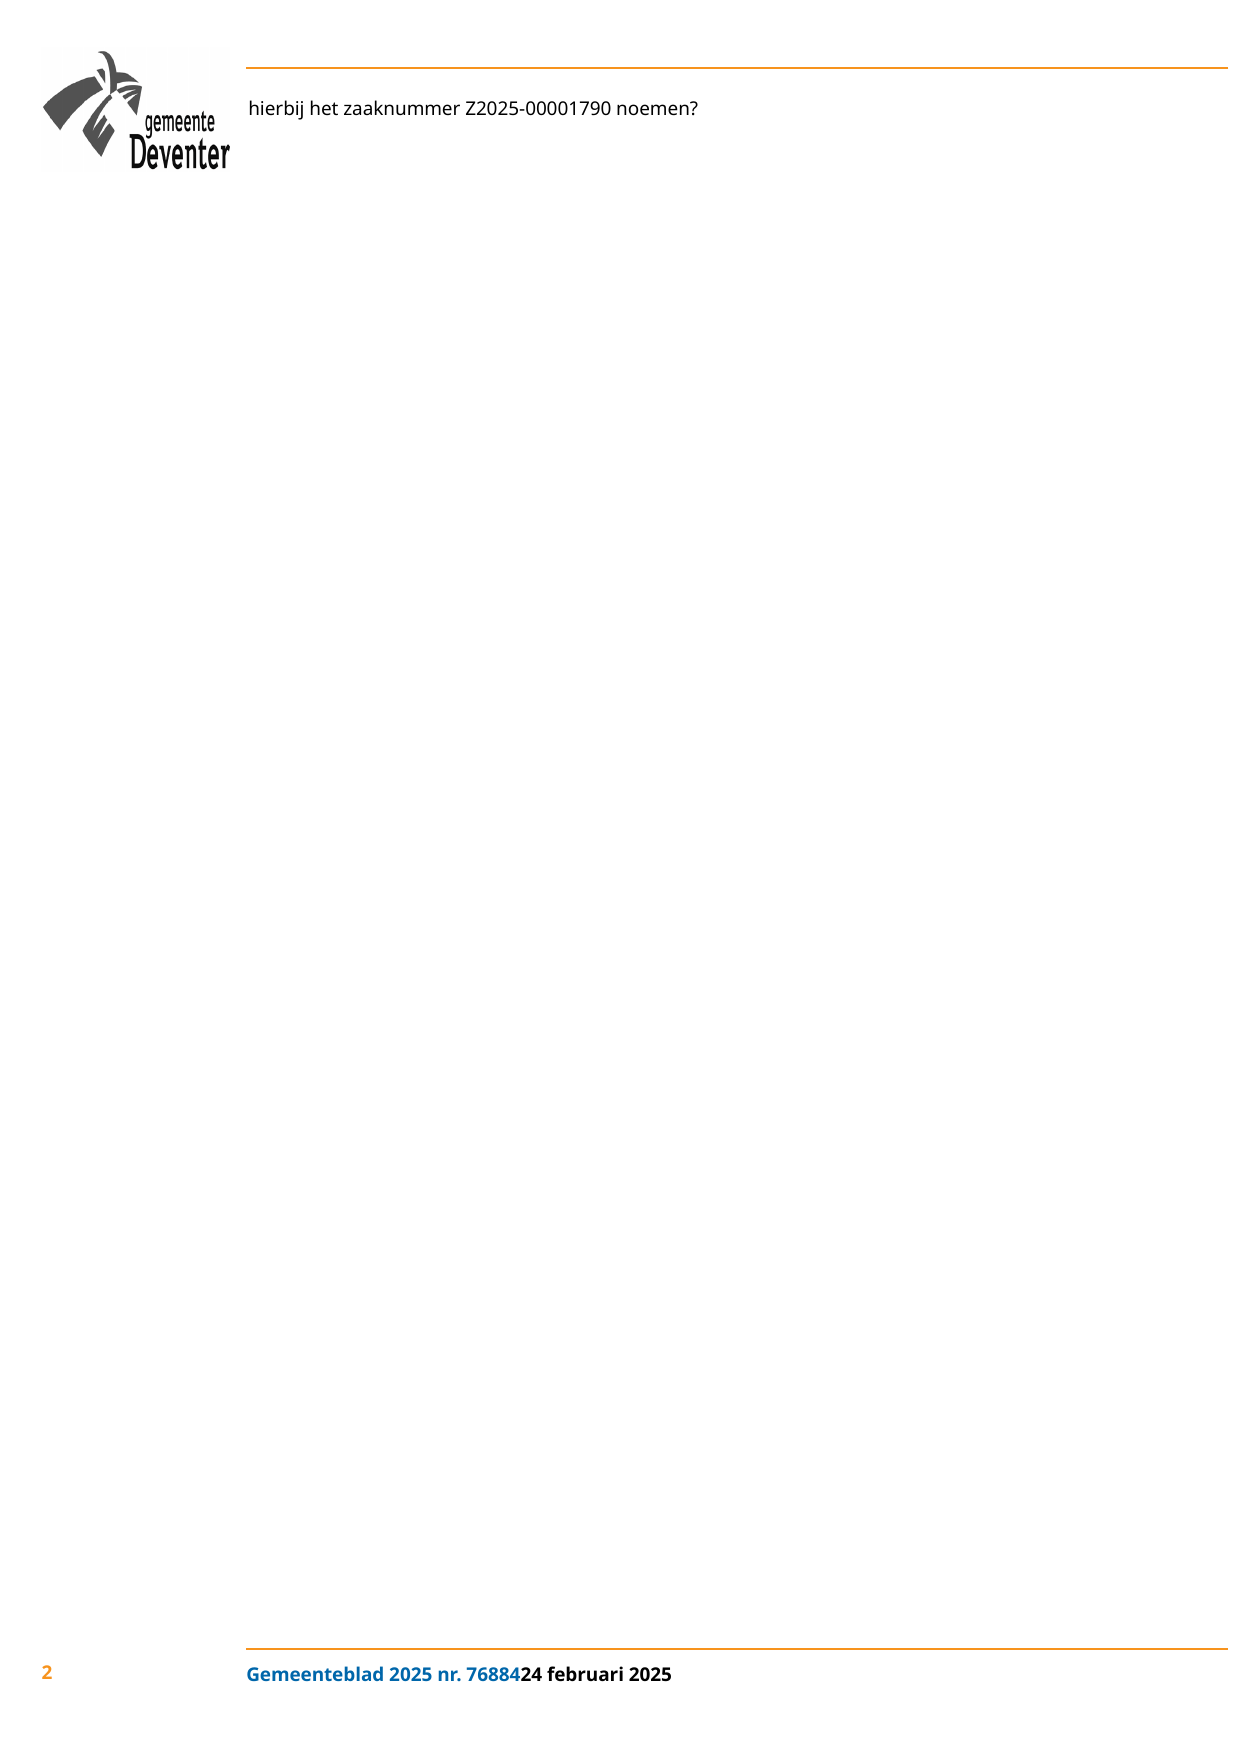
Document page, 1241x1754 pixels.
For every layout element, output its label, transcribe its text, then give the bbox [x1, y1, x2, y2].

picture [41, 47, 231, 172]
text hierbij het zaaknummer Z2025-00001790 noemen? [248, 95, 1152, 121]
